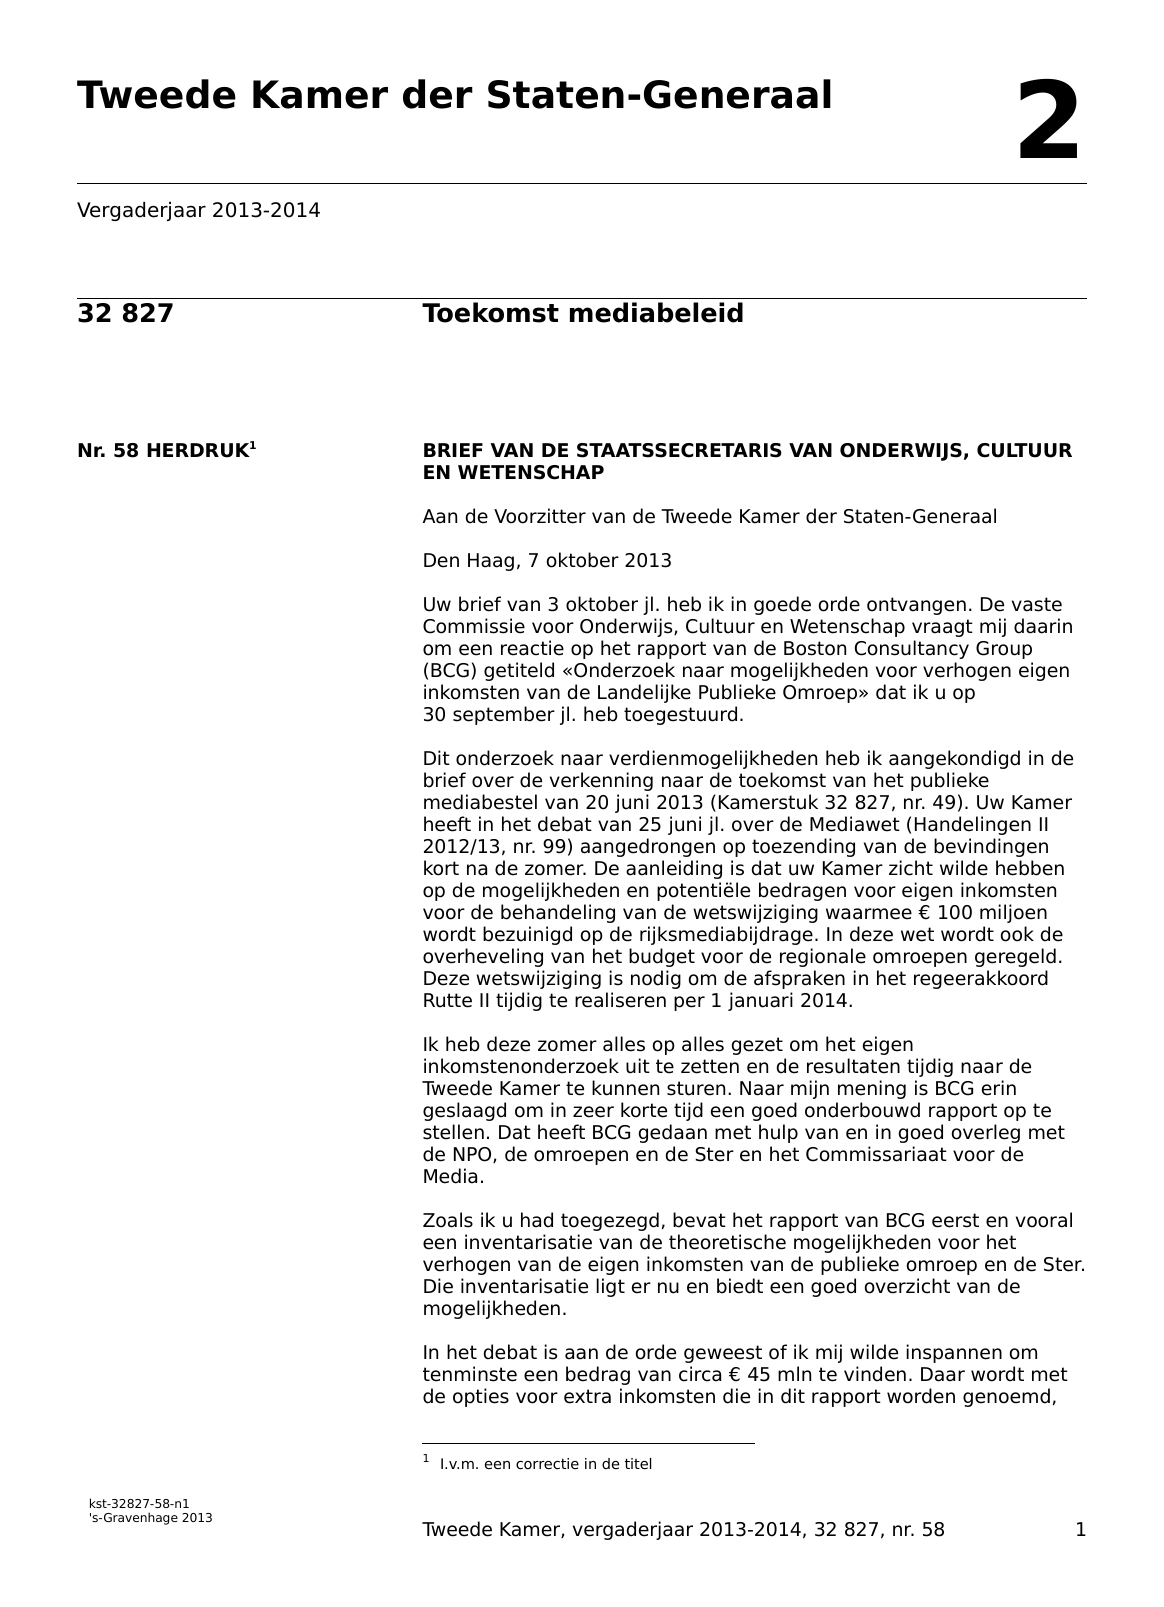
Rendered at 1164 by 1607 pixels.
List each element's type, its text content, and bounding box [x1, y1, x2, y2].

table_cell Vergaderjaar 2013-2014 [77, 184, 1087, 298]
table_header Tweede Kamer der Staten-Generaal [77, 59, 886, 183]
text 's-Gravenhage 2013 [88, 1511, 323, 1525]
text Dit onderzoek naar verdienmogelijkheden heb ik aangekondigd in de brief over de verkenning naar de toekomst van het publieke mediabestel van 20 juni 2013 (Kamerstuk 32 827, nr. 49). Uw Kamer heeft in het debat van 25 juni jl. over de Mediawet (Handelingen II 2012/13, nr. 99) aangedrongen op toezending van de bevindingen kort na de zomer. De aanleiding is dat uw Kamer zicht wilde hebben op de mogelijkheden en potentiële bedragen voor eigen inkomsten voor de behandeling van de wetswijziging waarmee € 100 miljoen wordt bezuinigd op de rijksmediabijdrage. In deze wet wordt ook de overheveling van het budget voor de regionale omroepen geregeld. Deze wetswijziging is nodig om de afspraken in het regeerakkoord Rutte II tijdig te realiseren per 1 januari 2014. [422, 748, 1087, 1012]
text Den Haag, 7 oktober 2013 [422, 550, 1087, 572]
subtitle Nr. 58 HERDRUK BRIEF VAN DE STAATSSECRETARIS VAN ONDERWIJS, CULTUUR EN WETENSCHAP [77, 440, 1087, 484]
text I.v.m. een correctie in de titel [422, 1452, 1087, 1474]
table_header 2 [886, 59, 1087, 183]
text In het debat is aan de orde geweest of ik mij wilde inspannen om tenminste een bedrag van circa € 45 mln te vinden. Daar wordt met de opties voor extra inkomsten die in dit rapport worden genoemd, [422, 1342, 1087, 1408]
text Ik heb deze zomer alles op alles gezet om het eigen inkomstenonderzoek uit te zetten en de resultaten tijdig naar de Tweede Kamer te kunnen sturen. Naar mijn mening is BCG erin geslaagd om in zeer korte tijd een goed onderbouwd rapport op te stellen. Dat heeft BCG gedaan met hulp van en in goed overleg met de NPO, de omroepen en de Ster en het Commissariaat voor de Media. [422, 1034, 1087, 1188]
text Uw brief van 3 oktober jl. heb ik in goede orde ontvangen. De vaste Commissie voor Onderwijs, Cultuur en Wetenschap vraagt mij daarin om een reactie op het rapport van de Boston Consultancy Group (BCG) getiteld «Onderzoek naar mogelijkheden voor verhogen eigen inkomsten van de Landelijke Publieke Omroep» dat ik u op 30 september jl. heb toegestuurd. [422, 594, 1087, 726]
text Zoals ik u had toegezegd, bevat het rapport van BCG eerst en vooral een inventarisatie van de theoretische mogelijkheden voor het verhogen van de eigen inkomsten van de publieke omroep en de Ster. Die inventarisatie ligt er nu en biedt een goed overzicht van de mogelijkheden. [422, 1210, 1087, 1320]
text kst-32827-58-n1 [88, 1497, 323, 1511]
text Aan de Voorzitter van de Tweede Kamer der Staten-Generaal [422, 506, 1087, 528]
subtitle 32 827 Toekomst mediabeleid [77, 299, 1087, 329]
